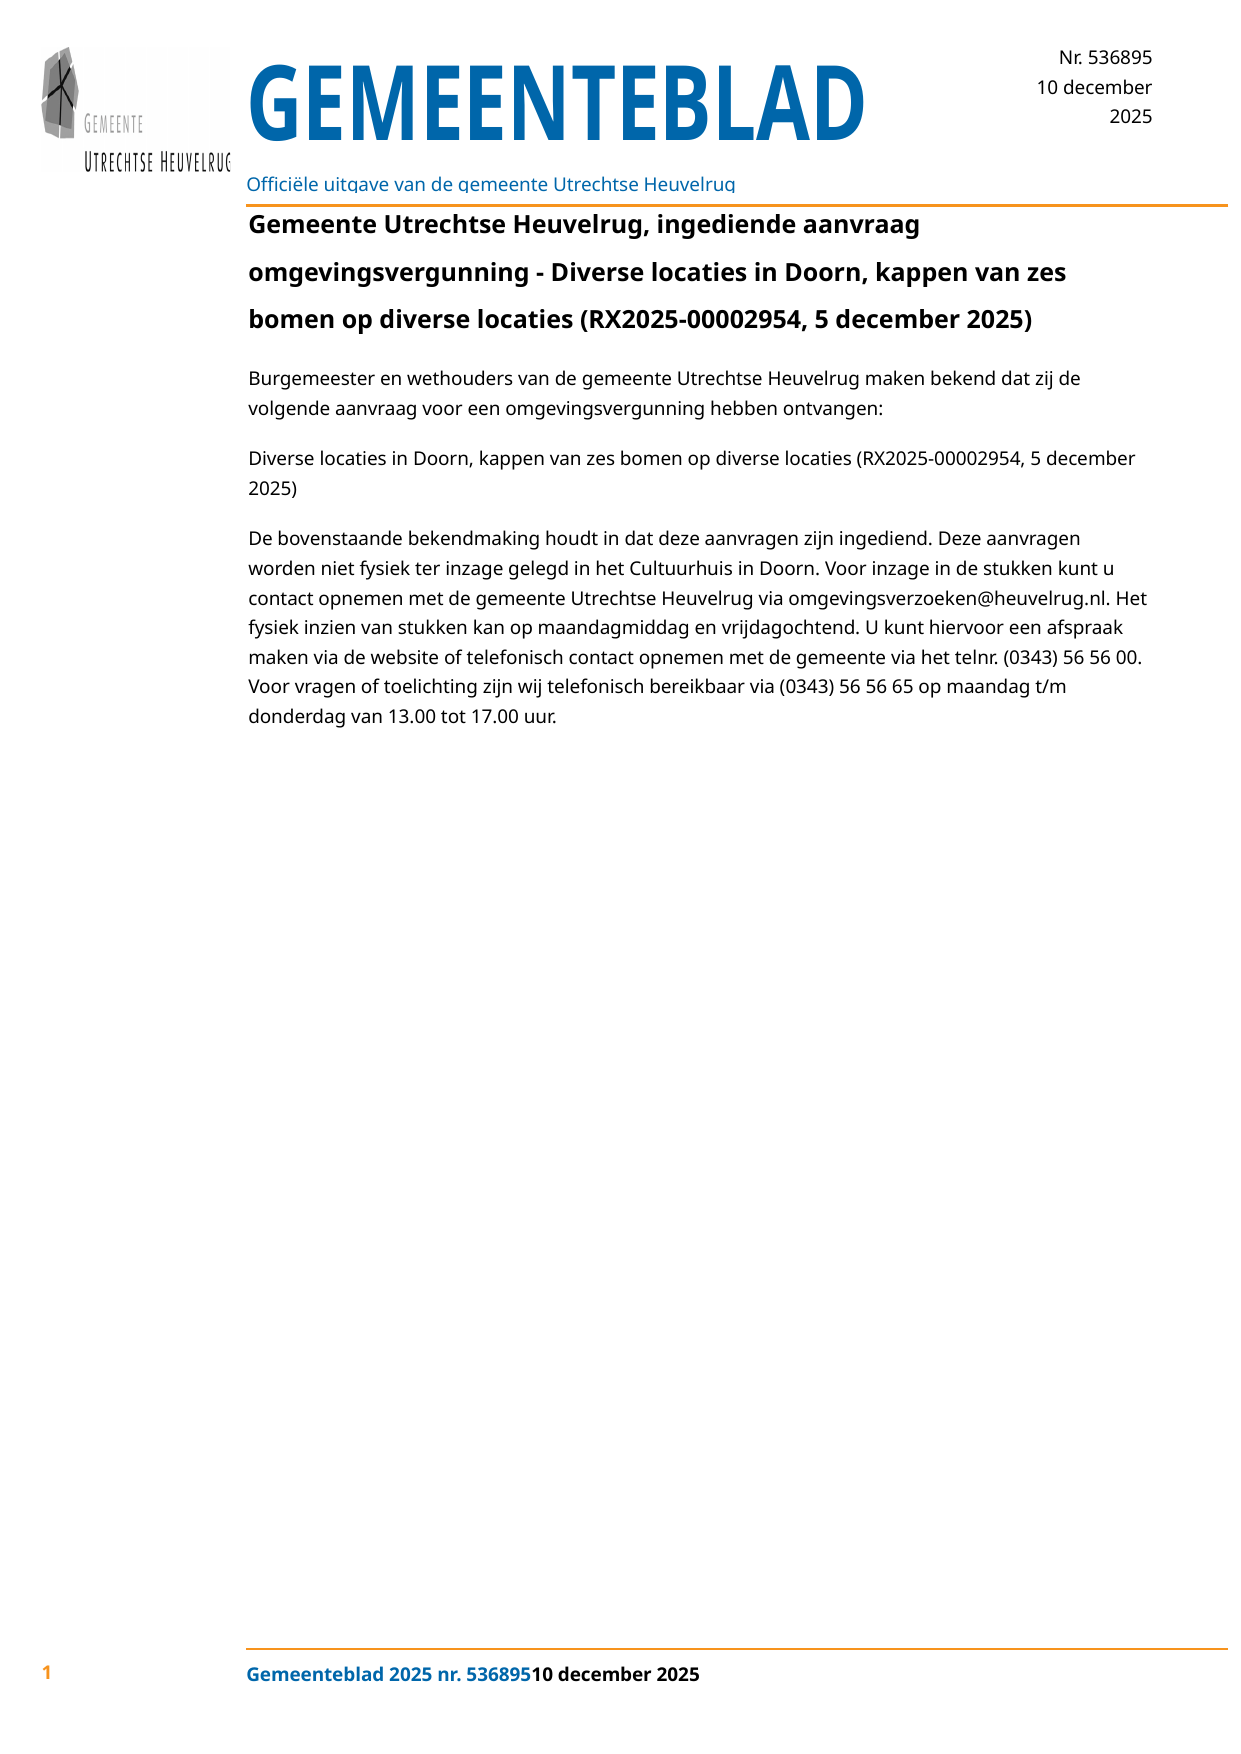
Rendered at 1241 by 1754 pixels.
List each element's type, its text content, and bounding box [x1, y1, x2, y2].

text Diverse locaties in Doorn, kappen van zes bomen op diverse locaties (RX2025-00002954, 5 december 2025) [248, 446, 1152, 501]
text Gemeente Utrechtse Heuvelrug, ingediende aanvraag omgevingsvergunning - Diverse locaties in Doorn, kappen van zes bomen op diverse locaties (RX2025-00002954, 5 december 2025) [248, 207, 1152, 336]
text Burgemeester en wethouders van de gemeente Utrechtse Heuvelrug maken bekend dat zij de volgende aanvraag voor een omgevingsvergunning hebben ontvangen: [248, 366, 1152, 421]
text De bovenstaande bekendmaking houdt in dat deze aanvragen zijn ingediend. Deze aanvragen worden niet fysiek ter inzage gelegd in het Cultuurhuis in Doorn. Voor inzage in de stukken kunt u contact opnemen met de gemeente Utrechtse Heuvelrug via omgevingsverzoeken@heuvelrug.nl. Het fysiek inzien van stukken kan op maandagmiddag en vrijdagochtend. U kunt hiervoor een afspraak maken via de website of telefonisch contact opnemen met de gemeente via het telnr. (0343) 56 56 00. Voor vragen of toelichting zijn wij telefonisch bereikbaar via (0343) 56 56 65 op maandag t/m donderdag van 13.00 tot 17.00 uur. [248, 526, 1152, 729]
picture [41, 47, 231, 172]
